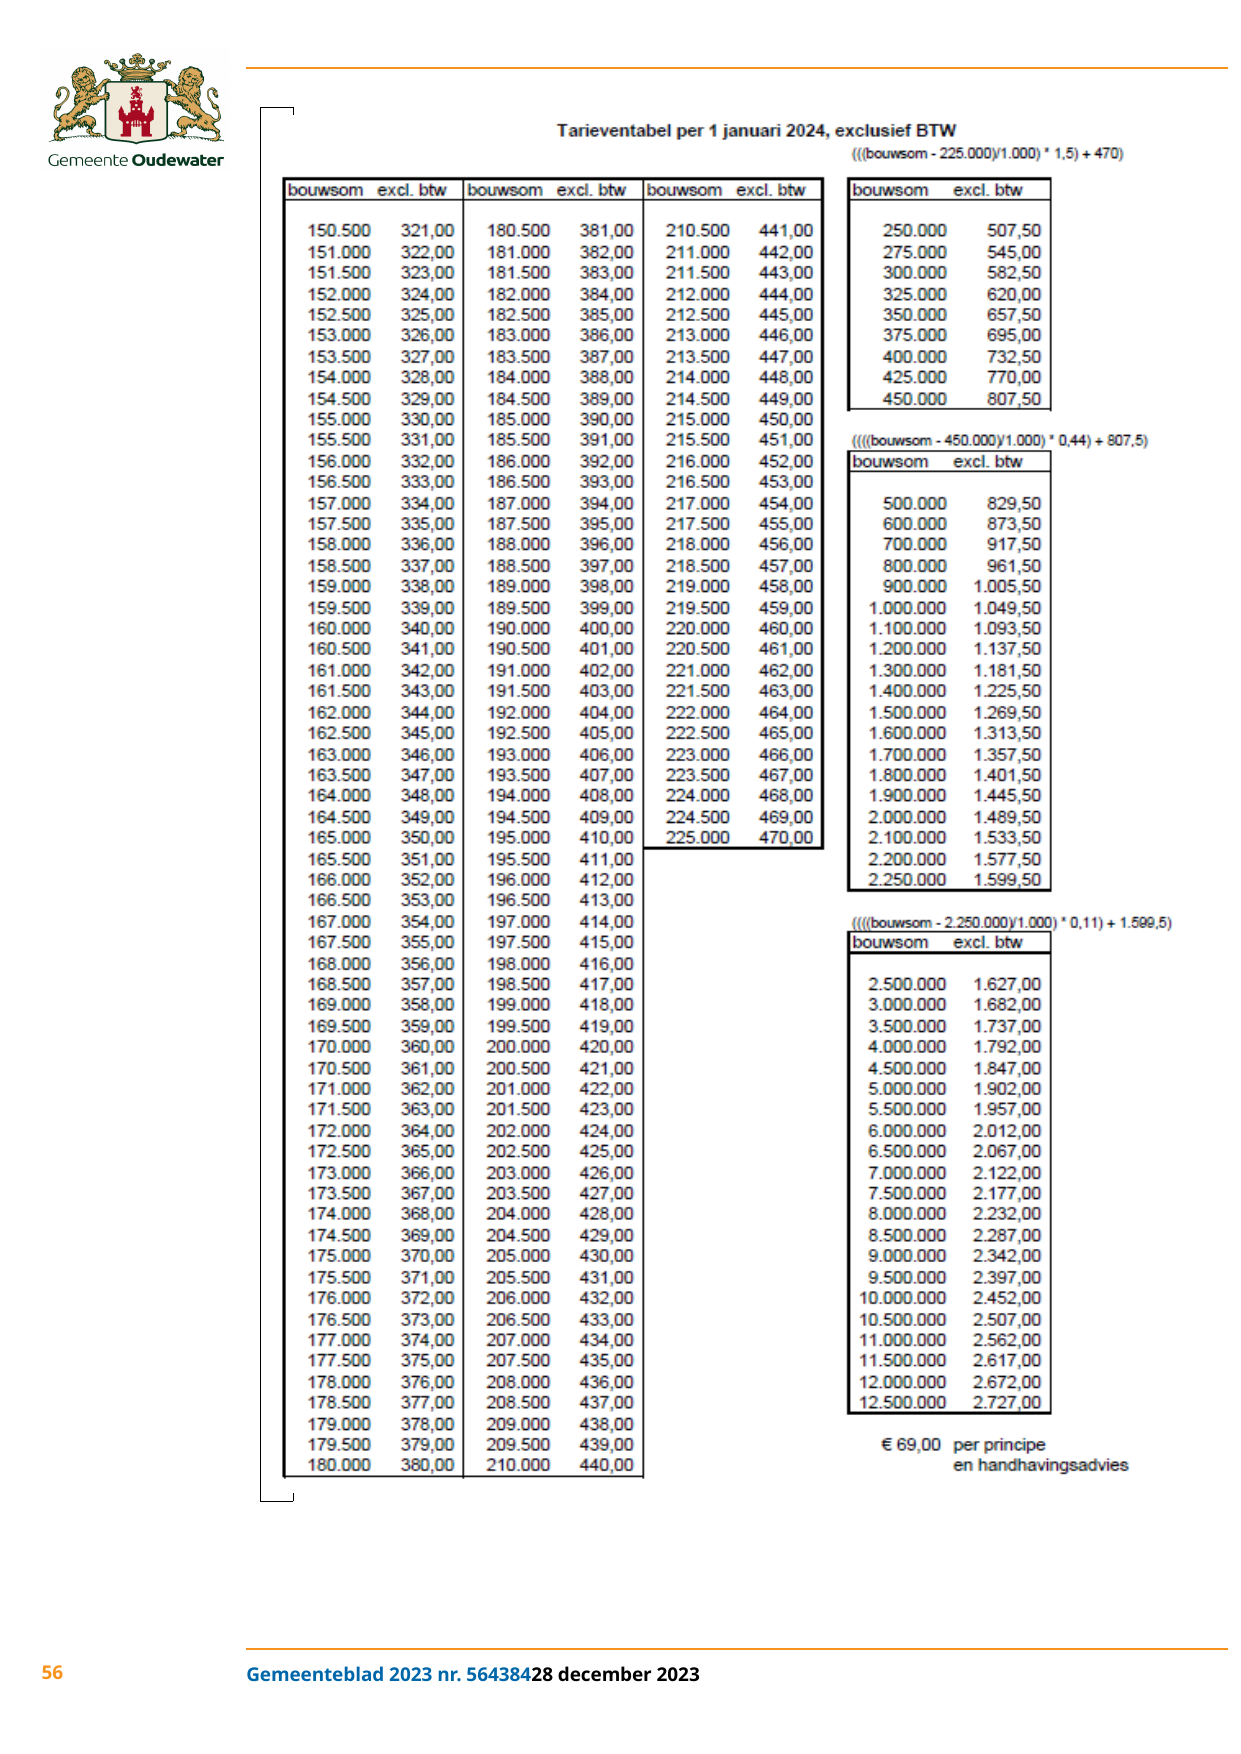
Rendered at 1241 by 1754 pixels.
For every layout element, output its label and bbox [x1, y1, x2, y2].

picture [41, 47, 231, 172]
picture [268, 115, 1173, 1493]
